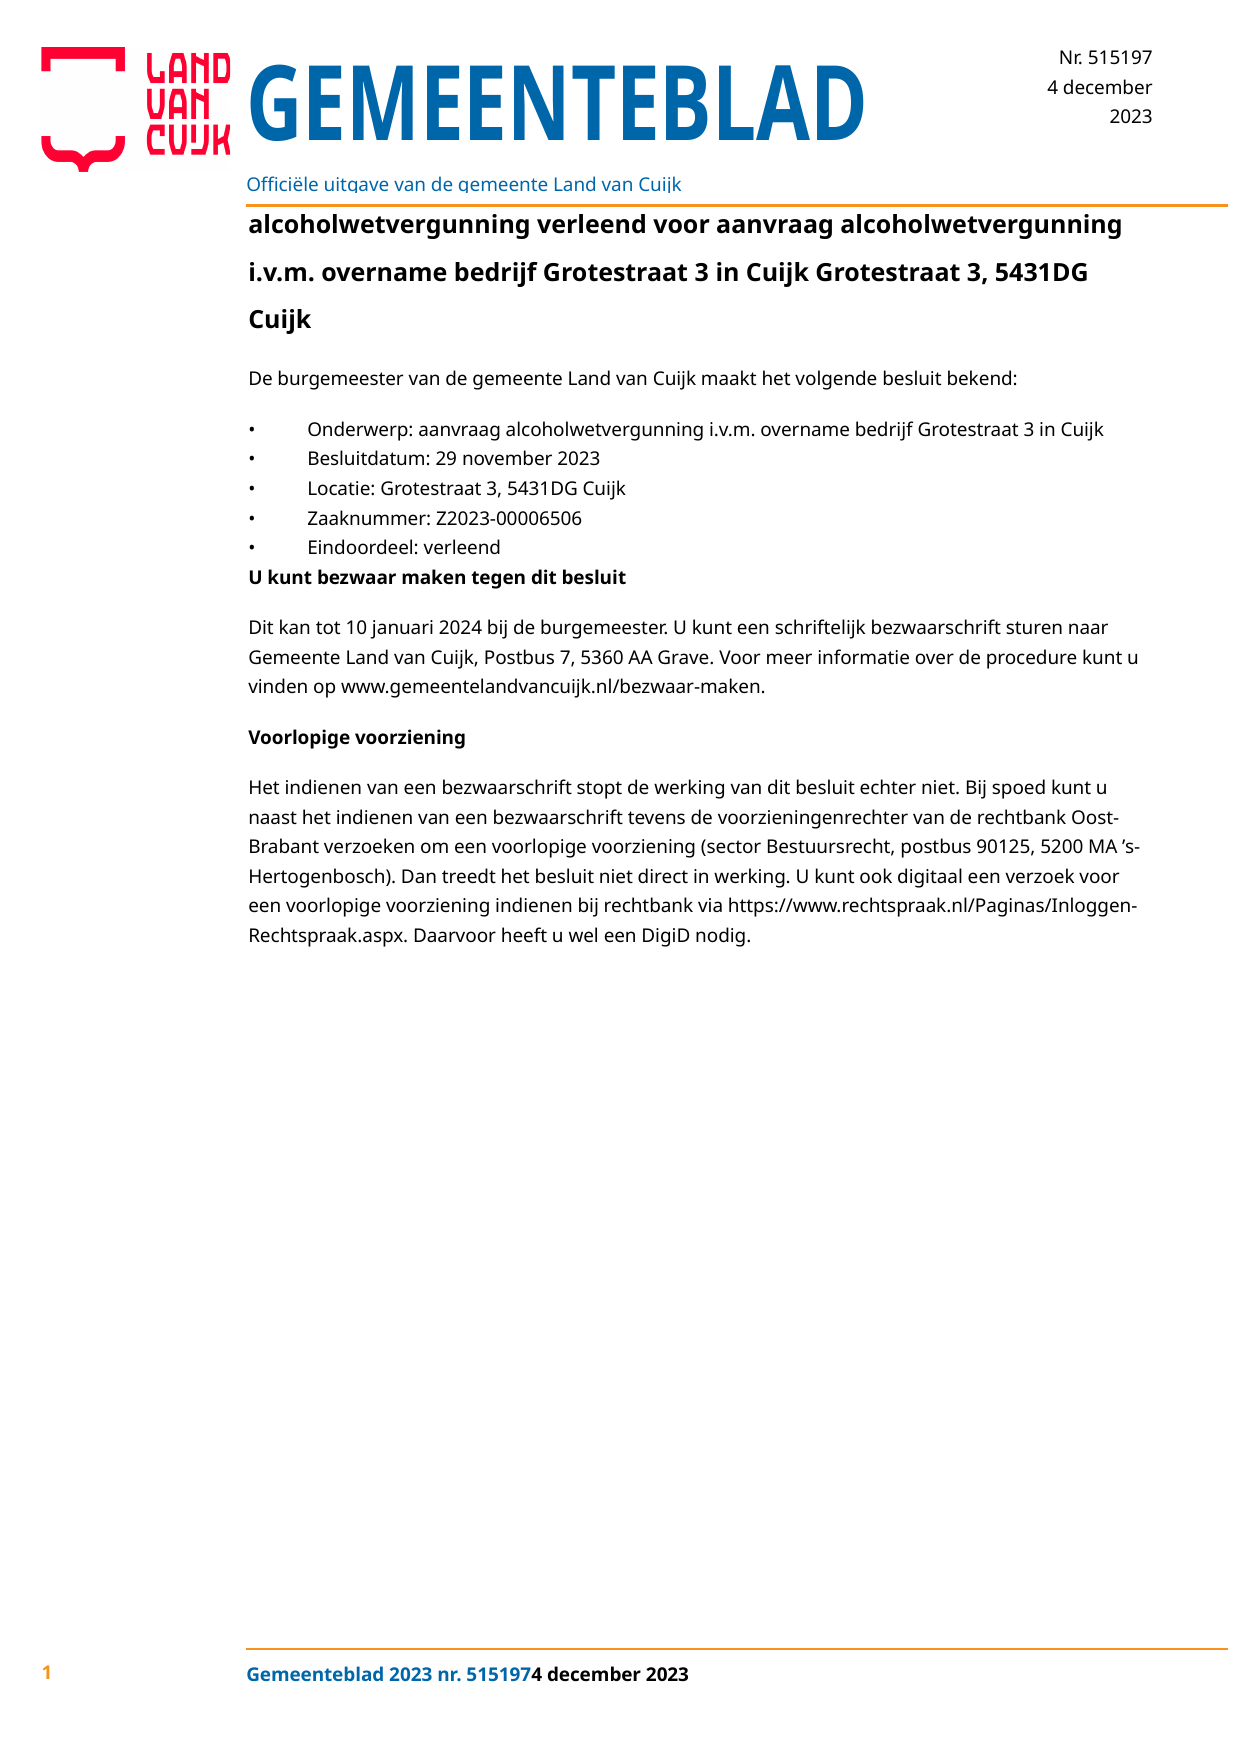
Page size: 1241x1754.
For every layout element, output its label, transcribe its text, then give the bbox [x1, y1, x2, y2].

list Zaaknummer: Z2023-00006506 [248, 505, 1152, 530]
text U kunt bezwaar maken tegen dit besluit [248, 564, 1152, 589]
text Voorlopige voorziening [248, 724, 1152, 749]
list Besluitdatum: 29 november 2023 [248, 446, 1152, 471]
picture [41, 47, 231, 172]
list Eindoordeel: verleend [248, 534, 1152, 560]
list Onderwerp: aanvraag alcoholwetvergunning i.v.m. overname bedrijf Grotestraat 3 in Cuijk [248, 416, 1152, 442]
text alcoholwetvergunning verleend voor aanvraag alcoholwetvergunning i.v.m. overname bedrijf Grotestraat 3 in Cuijk Grotestraat 3, 5431DG Cuijk [248, 207, 1152, 336]
text De burgemeester van de gemeente Land van Cuijk maakt het volgende besluit bekend: [248, 366, 1152, 391]
text Het indienen van een bezwaarschrift stopt de werking van dit besluit echter niet. Bij spoed kunt u naast het indienen van een bezwaarschrift tevens de voorzieningenrechter van de rechtbank Oost-Brabant verzoeken om een voorlopige voorziening (sector Bestuursrecht, postbus 90125, 5200 MA ’s-Hertogenbosch). Dan treedt het besluit niet direct in werking. U kunt ook digitaal een verzoek voor een voorlopige voorziening indienen bij rechtbank via https://www.rechtspraak.nl/Paginas/Inloggen-Rechtspraak.aspx. Daarvoor heeft u wel een DigiD nodig. [248, 774, 1152, 948]
text Dit kan tot 10 januari 2024 bij de burgemeester. U kunt een schriftelijk bezwaarschrift sturen naar Gemeente Land van Cuijk, Postbus 7, 5360 AA Grave. Voor meer informatie over de procedure kunt u vinden op www.gemeentelandvancuijk.nl/bezwaar-maken. [248, 614, 1152, 699]
list Locatie: Grotestraat 3, 5431DG Cuijk [248, 475, 1152, 501]
